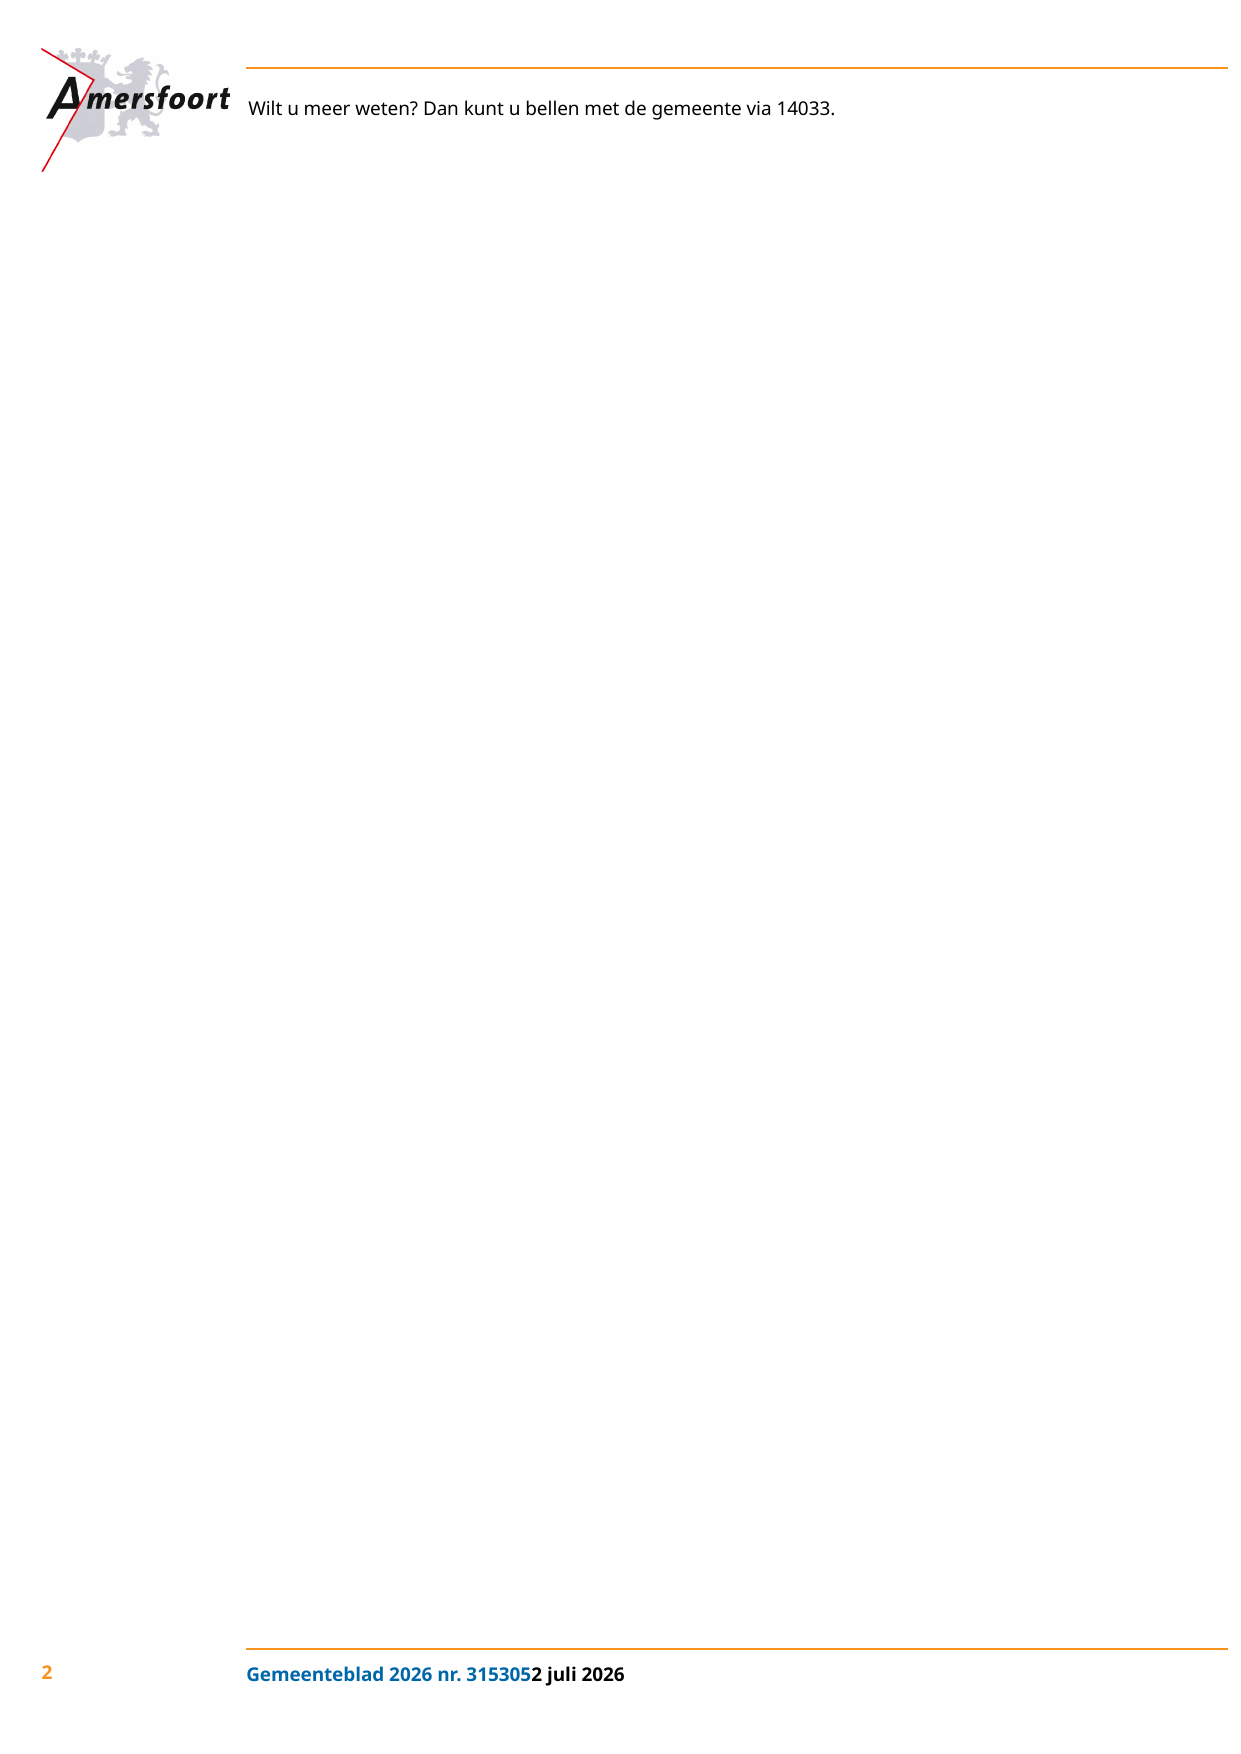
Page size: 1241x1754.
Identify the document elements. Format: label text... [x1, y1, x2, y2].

picture [41, 47, 231, 172]
text Wilt u meer weten? Dan kunt u bellen met de gemeente via 14033. [248, 95, 1152, 121]
